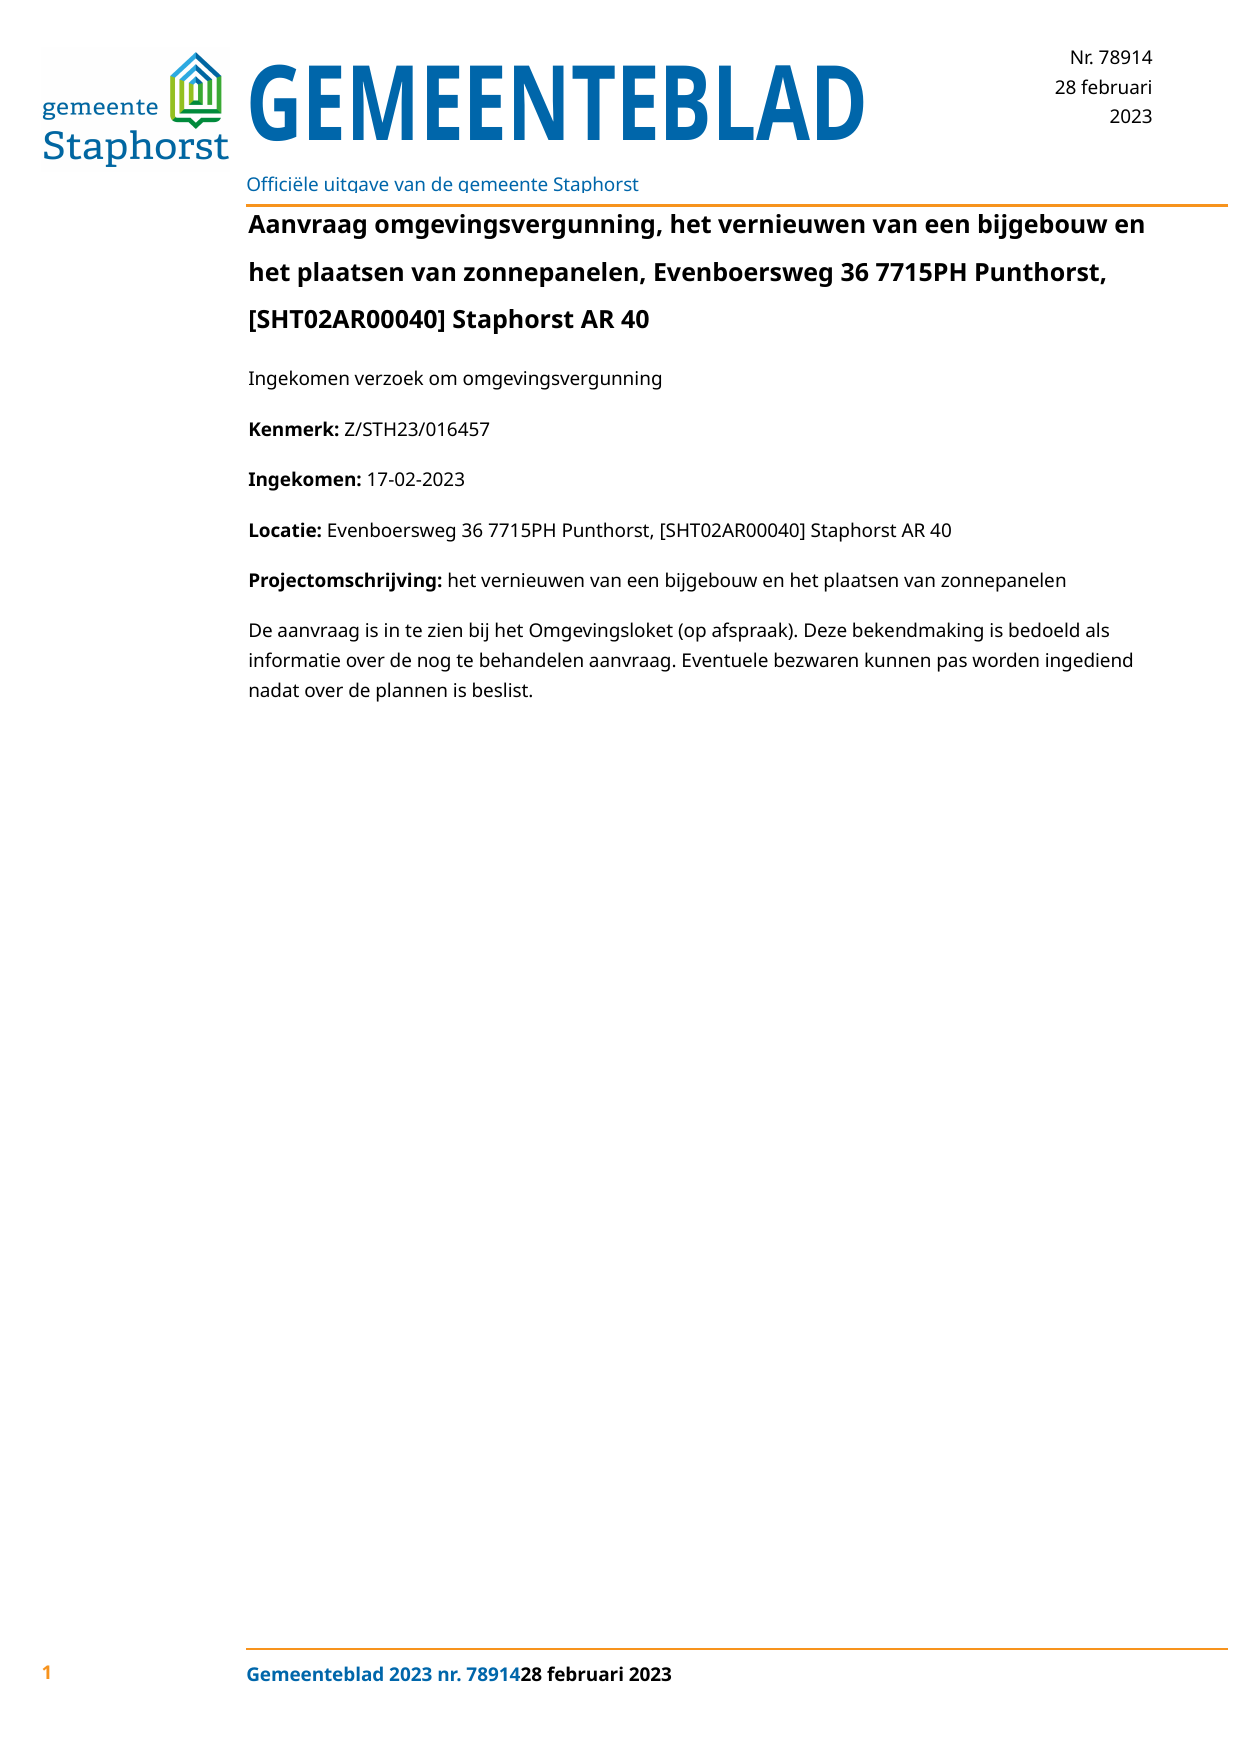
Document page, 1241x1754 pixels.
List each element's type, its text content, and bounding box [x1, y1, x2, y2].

text Ingekomen: 17-02-2023 [248, 466, 1152, 492]
text Projectomschrijving: het vernieuwen van een bijgebouw en het plaatsen van zonnepanelen [248, 567, 1152, 593]
text Kenmerk: Z/STH23/016457 [248, 416, 1152, 442]
text Locatie: Evenboersweg 36 7715PH Punthorst, [SHT02AR00040] Staphorst AR 40 [248, 517, 1152, 542]
text Ingekomen verzoek om omgevingsvergunning [248, 366, 1152, 391]
picture [41, 47, 231, 172]
text De aanvraag is in te zien bij het Omgevingsloket (op afspraak). Deze bekendmaking is bedoeld als informatie over de nog te behandelen aanvraag. Eventuele bezwaren kunnen pas worden ingediend nadat over de plannen is beslist. [248, 618, 1152, 702]
text Aanvraag omgevingsvergunning, het vernieuwen van een bijgebouw en het plaatsen van zonnepanelen, Evenboersweg 36 7715PH Punthorst, [SHT02AR00040] Staphorst AR 40 [248, 207, 1152, 336]
